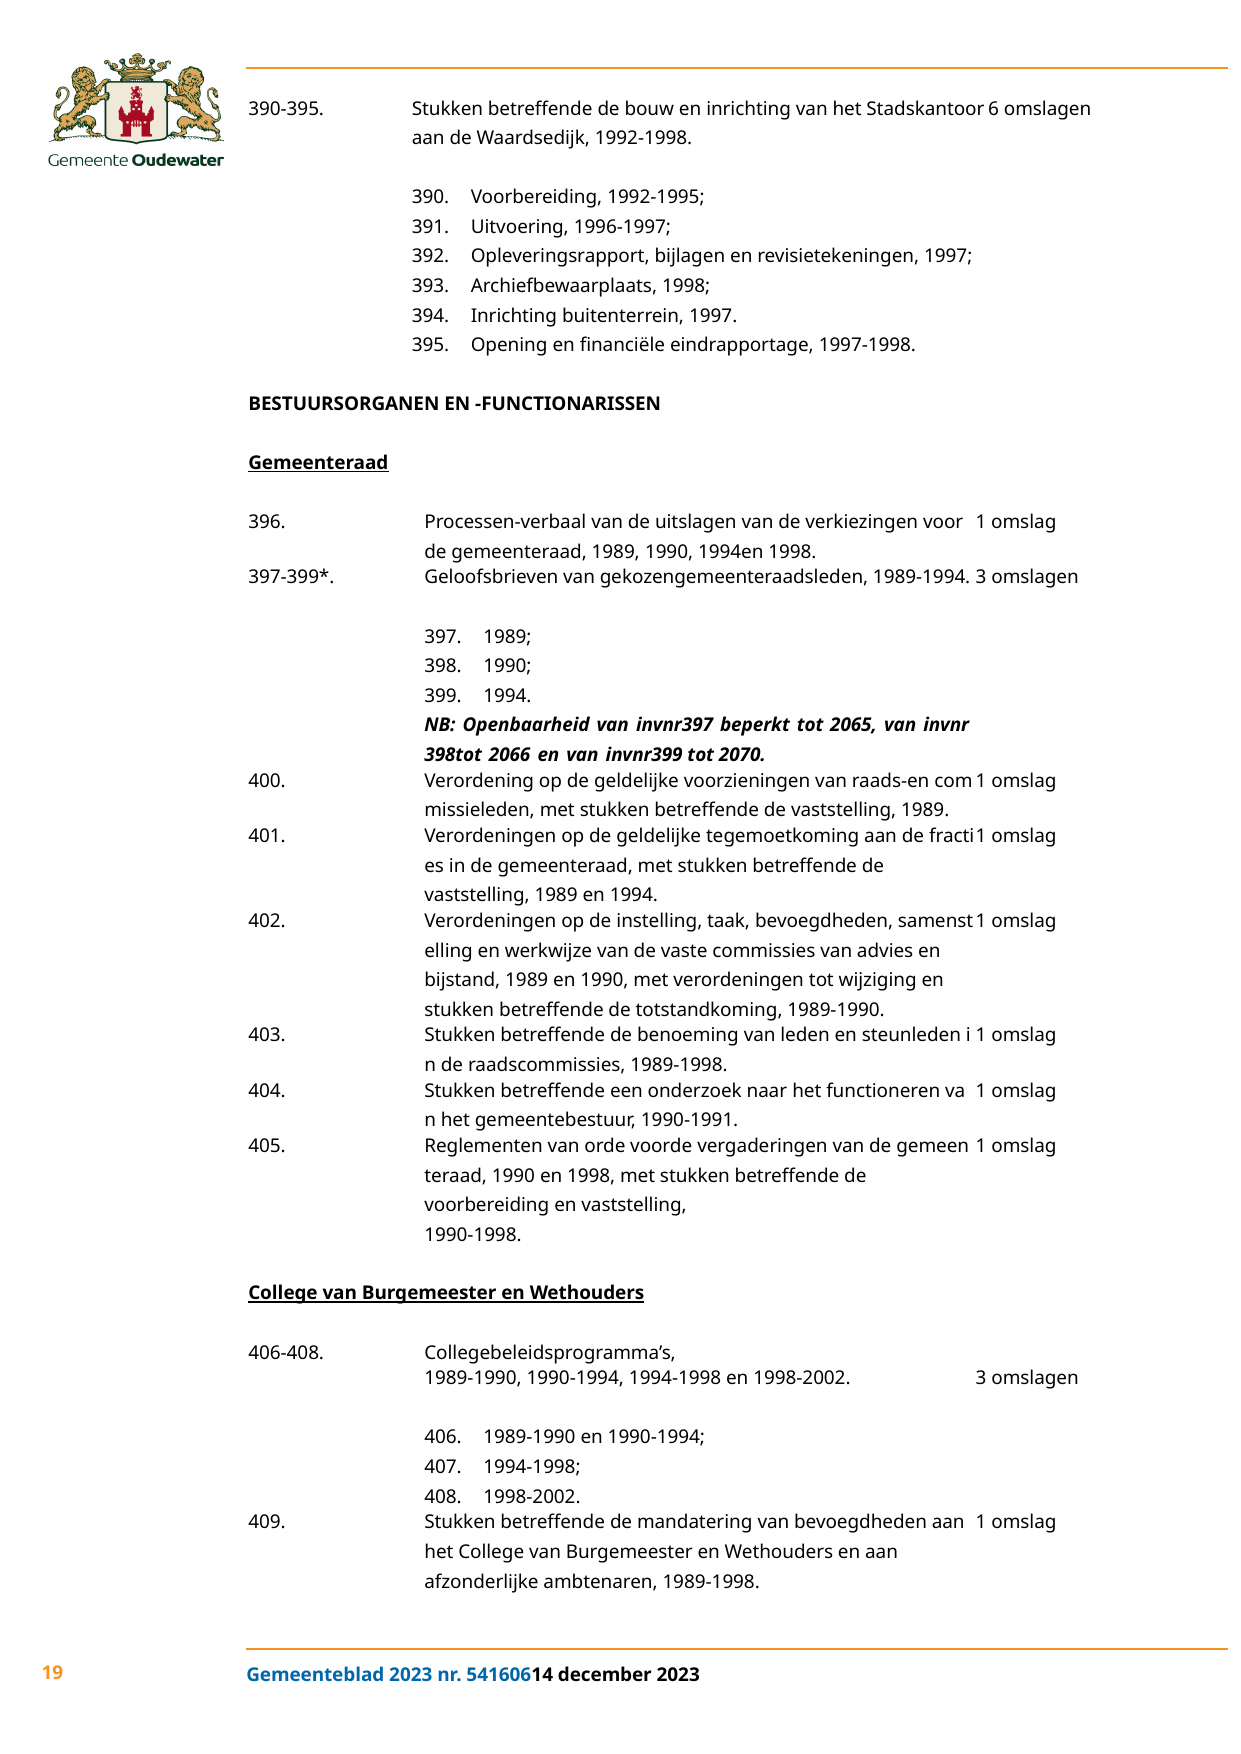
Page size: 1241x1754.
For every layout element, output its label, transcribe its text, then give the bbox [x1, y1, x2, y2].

table_header Processen-verbaal van de uitslagen van de verkiezingen voor de gemeenteraad, 1989, 1990, 1994en 1998. [424, 509, 975, 564]
table_cell 409. [248, 1509, 424, 1593]
text BESTUURSORGANEN EN -FUNCTIONARISSEN [248, 390, 1152, 416]
table_header 406-408. [248, 1339, 424, 1364]
table_cell [248, 1365, 424, 1509]
table_header 396. [248, 509, 424, 564]
table_cell 404. [248, 1077, 424, 1132]
table_cell 1 omslag [975, 1077, 1152, 1132]
table_cell 405. [248, 1132, 424, 1247]
table_cell 1 omslag [975, 822, 1152, 907]
table_cell Verordeningen op de instelling, taak, bevoegdheden, samenstelling en werkwijze van de vaste commissies van advies en bijstand, 1989 en 1990, met verordeningen tot wijziging en stukken betreffende de totstandkoming, 1989-1990. [424, 907, 975, 1022]
table_cell 1 omslag [975, 767, 1152, 822]
table_cell 1 omslag [975, 907, 1152, 1022]
table_header Collegebeleidsprogramma’s, [424, 1339, 975, 1364]
table_cell 401. [248, 822, 424, 907]
table_cell 6 omslagen [988, 95, 1152, 357]
table_cell Reglementen van orde voorde vergaderingen van de gemeenteraad, 1990 en 1998, met stukken betreffende de voorbereiding en vaststelling, 1990-1998. [424, 1132, 975, 1247]
table_cell 3 omslagen [975, 564, 1152, 767]
table_cell 403. [248, 1022, 424, 1077]
table_cell 1989-1990, 1990-1994, 1994-1998 en 1998-2002. 1989-1990 en 1990-1994; 1994-1998; 1998-2002. [424, 1365, 975, 1509]
text College van Burgemeester en Wethouders [248, 1279, 1152, 1305]
table_cell Stukken betreffende een onderzoek naar het functioneren van het gemeentebestuur, 1990-1991. [424, 1077, 975, 1132]
table_cell 1 omslag [975, 1509, 1152, 1593]
picture [41, 47, 231, 172]
table_cell 390-395. [248, 95, 412, 357]
table_cell Stukken betreffende de mandatering van bevoegdheden aan het College van Burgemeester en Wethouders en aan afzonderlijke ambtenaren, 1989-1998. [424, 1509, 975, 1593]
table_cell Stukken betreffende de benoeming van leden en steunleden in de raadscommissies, 1989-1998. [424, 1022, 975, 1077]
table_cell 1 omslag [975, 1132, 1152, 1247]
table_cell Stukken betreffende de bouw en inrichting van het Stadskantoor aan de Waardsedijk, 1992-1998. Voorbereiding, 1992-1995; Uitvoering, 1996-1997; Opleveringsrapport, bijlagen en revisietekeningen, 1997; Archiefbewaarplaats, 1998; Inrichting buitenterrein, 1997. Opening en financiële eindrapportage, 1997-1998. [412, 95, 988, 357]
table_cell 402. [248, 907, 424, 1022]
table_cell 3 omslagen [975, 1365, 1152, 1509]
table_cell 397-399*. [248, 564, 424, 767]
table_cell Geloofsbrieven van gekozengemeenteraadsleden, 1989-1994. 1989; 1990; 1994. NB: Openbaarheid van invnr397 beperkt tot 2065, van invnr 398tot 2066 en van invnr399 tot 2070. [424, 564, 975, 767]
text Gemeenteraad [248, 449, 1152, 475]
table_header 1 omslag [975, 509, 1152, 564]
table_cell 400. [248, 767, 424, 822]
table_cell Verordeningen op de geldelijke tegemoetkoming aan de fracties in de gemeenteraad, met stukken betreffende de vaststelling, 1989 en 1994. [424, 822, 975, 907]
table_header [975, 1339, 1152, 1364]
table_cell Verordening op de geldelijke voorzieningen van raads-en commissieleden, met stukken betreffende de vaststelling, 1989. [424, 767, 975, 822]
table_cell 1 omslag [975, 1022, 1152, 1077]
